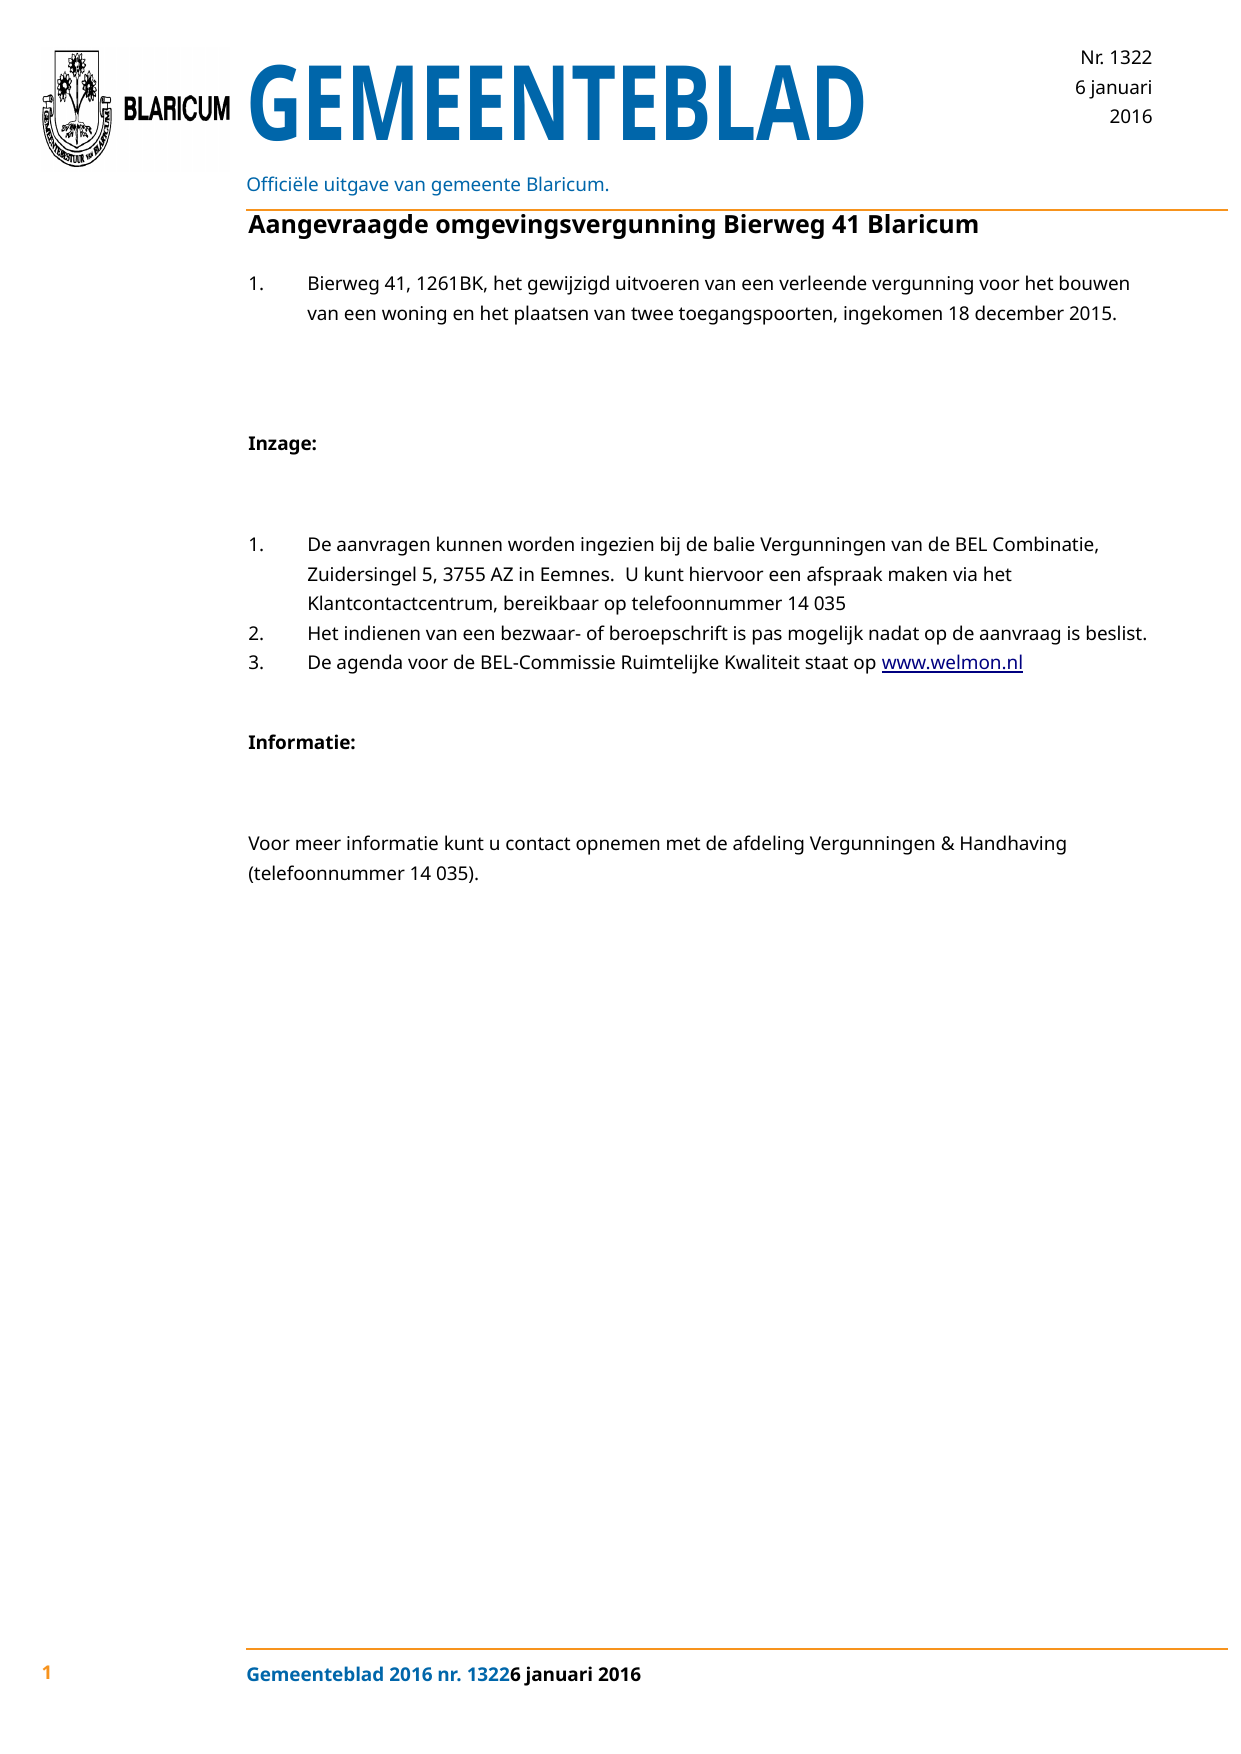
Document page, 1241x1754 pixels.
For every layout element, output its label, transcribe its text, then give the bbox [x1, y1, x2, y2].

list De agenda voor de BEL-Commissie Ruimtelijke Kwaliteit staat op www.welmon.nl [248, 649, 1152, 675]
list Het indienen van een bezwaar- of beroepschrift is pas mogelijk nadat op de aanvraag is beslist. [248, 620, 1152, 646]
text Aangevraagde omgevingsvergunning Bierweg 41 Blaricum [248, 211, 1152, 241]
text Inzage: [248, 430, 1152, 456]
text Informatie: [248, 729, 1152, 755]
list De aanvragen kunnen worden ingezien bij de balie Vergunningen van de BEL Combinatie, Zuidersingel 5, 3755 AZ in Eemnes. U kunt hiervoor een afspraak maken via het Klantcontactcentrum, bereikbaar op telefoonnummer 14 035 [248, 531, 1152, 616]
text Voor meer informatie kunt u contact opnemen met de afdeling Vergunningen & Handhaving (telefoonnummer 14 035). [248, 830, 1152, 886]
list Bierweg 41, 1261BK, het gewijzigd uitvoeren van een verleende vergunning voor het bouwen van een woning en het plaatsen van twee toegangspoorten, ingekomen 18 december 2015. [248, 270, 1152, 326]
picture [41, 47, 231, 172]
